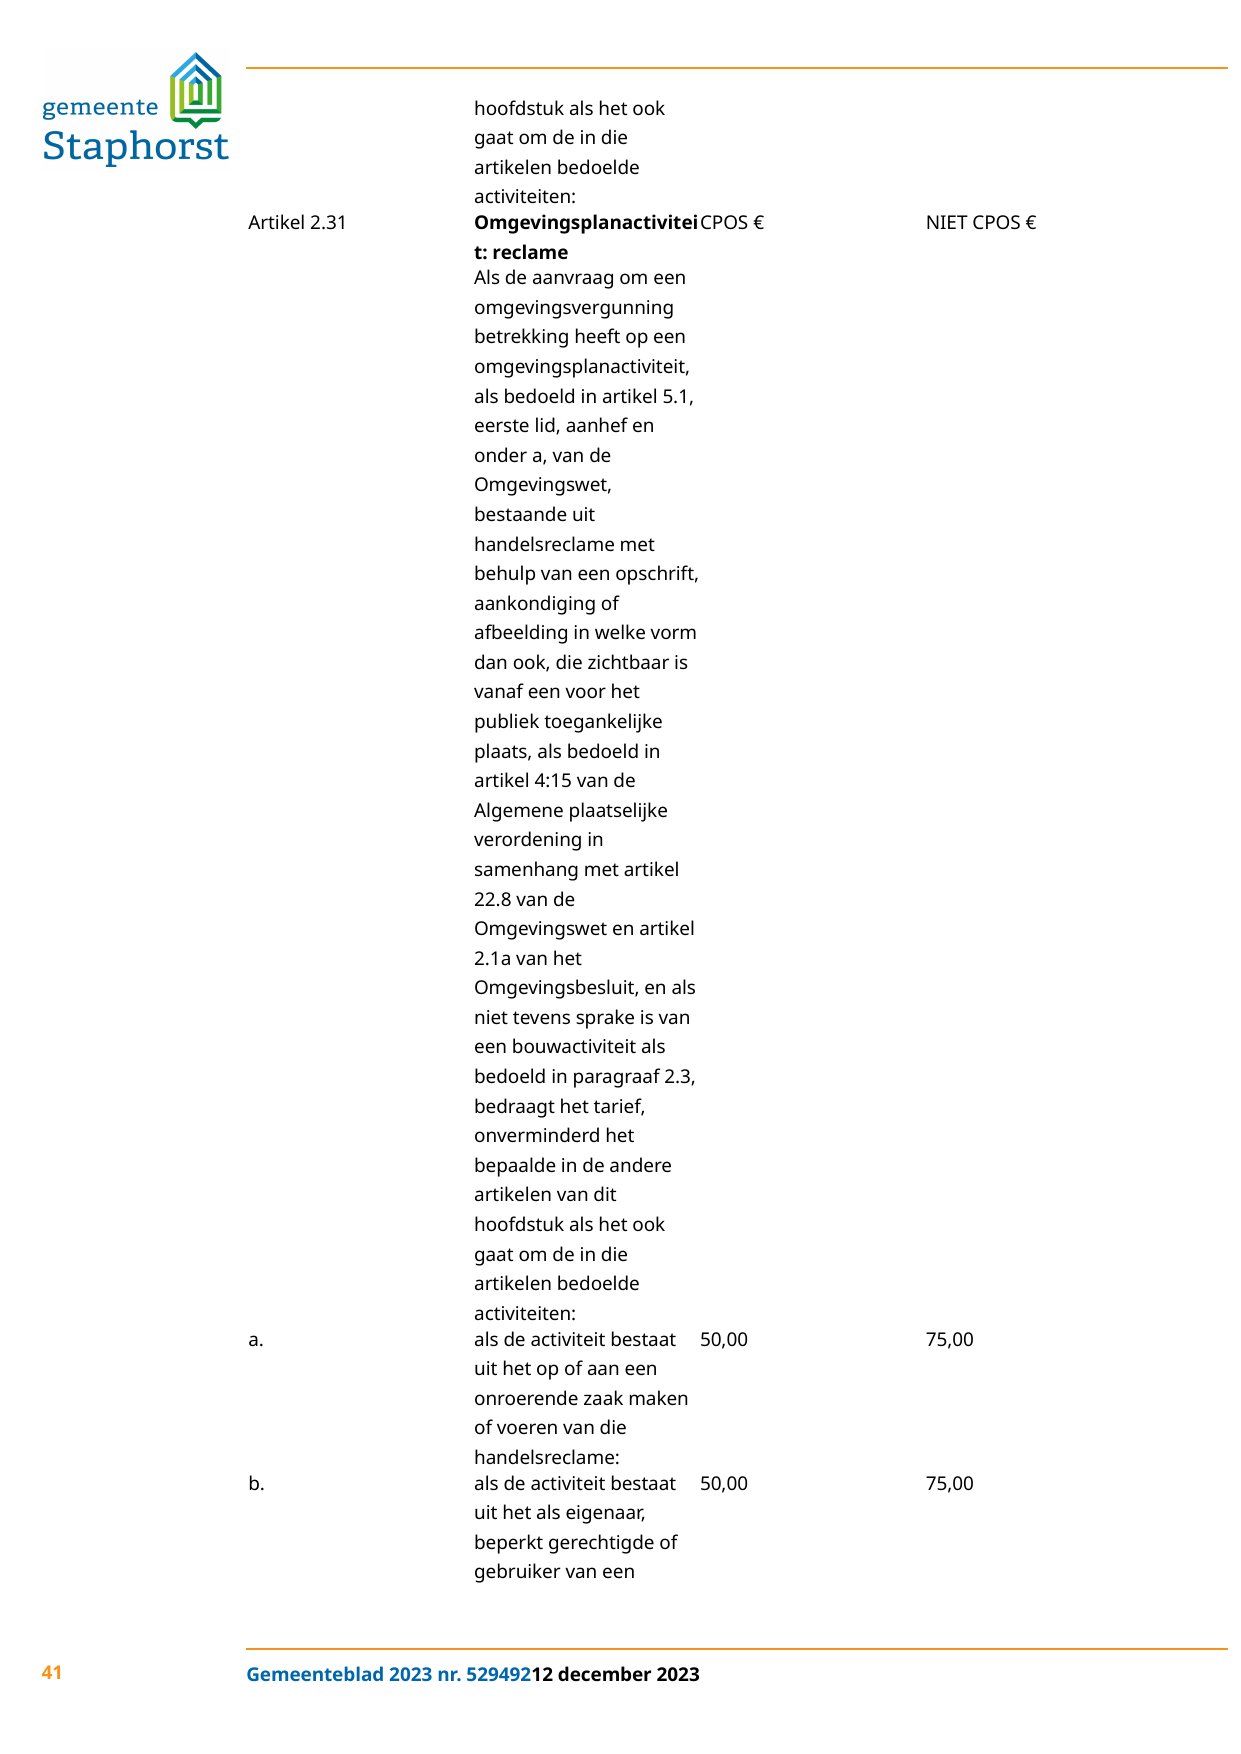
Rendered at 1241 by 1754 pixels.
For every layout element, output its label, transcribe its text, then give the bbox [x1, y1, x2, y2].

table_cell Artikel 2.31 [248, 209, 474, 264]
table_cell [926, 265, 1152, 1326]
table_cell [926, 95, 1152, 209]
table_cell [248, 95, 474, 209]
table_cell 75,00 [926, 1326, 1152, 1470]
table_cell 50,00 [700, 1470, 926, 1584]
table_cell [248, 1326, 474, 1470]
table_cell 50,00 [700, 1326, 926, 1470]
table_cell NIET CPOS € [926, 209, 1152, 264]
table_cell CPOS € [700, 209, 926, 264]
table_cell 75,00 [926, 1470, 1152, 1584]
table_cell hoofdstuk als het ook gaat om de in die artikelen bedoelde activiteiten: [474, 95, 700, 209]
table_cell als de activiteit bestaat uit het op of aan een onroerende zaak maken of voeren van die handelsreclame: [474, 1326, 700, 1470]
table_cell als de activiteit bestaat uit het als eigenaar, beperkt gerechtigde of gebruiker van een [474, 1470, 700, 1584]
table_cell Als de aanvraag om een omgevingsvergunning betrekking heeft op een omgevingsplanactiviteit, als bedoeld in artikel 5.1, eerste lid, aanhef en onder a, van de Omgevingswet, bestaande uit handelsreclame met behulp van een opschrift, aankondiging of afbeelding in welke vorm dan ook, die zichtbaar is vanaf een voor het publiek toegankelijke plaats, als bedoeld in artikel 4:15 van de Algemene plaatselijke verordening in samenhang met artikel 22.8 van de Omgevingswet en artikel 2.1a van het Omgevingsbesluit, en als niet tevens sprake is van een bouwactiviteit als bedoeld in paragraaf 2.3, bedraagt het tarief, onverminderd het bepaalde in de andere artikelen van dit hoofdstuk als het ook gaat om de in die artikelen bedoelde activiteiten: [474, 265, 700, 1326]
table_cell [248, 1470, 474, 1584]
table_cell [700, 265, 926, 1326]
table_cell Omgevingsplanactiviteit: reclame [474, 209, 700, 264]
table_cell [700, 95, 926, 209]
table_cell [248, 265, 474, 1326]
picture [41, 47, 231, 172]
